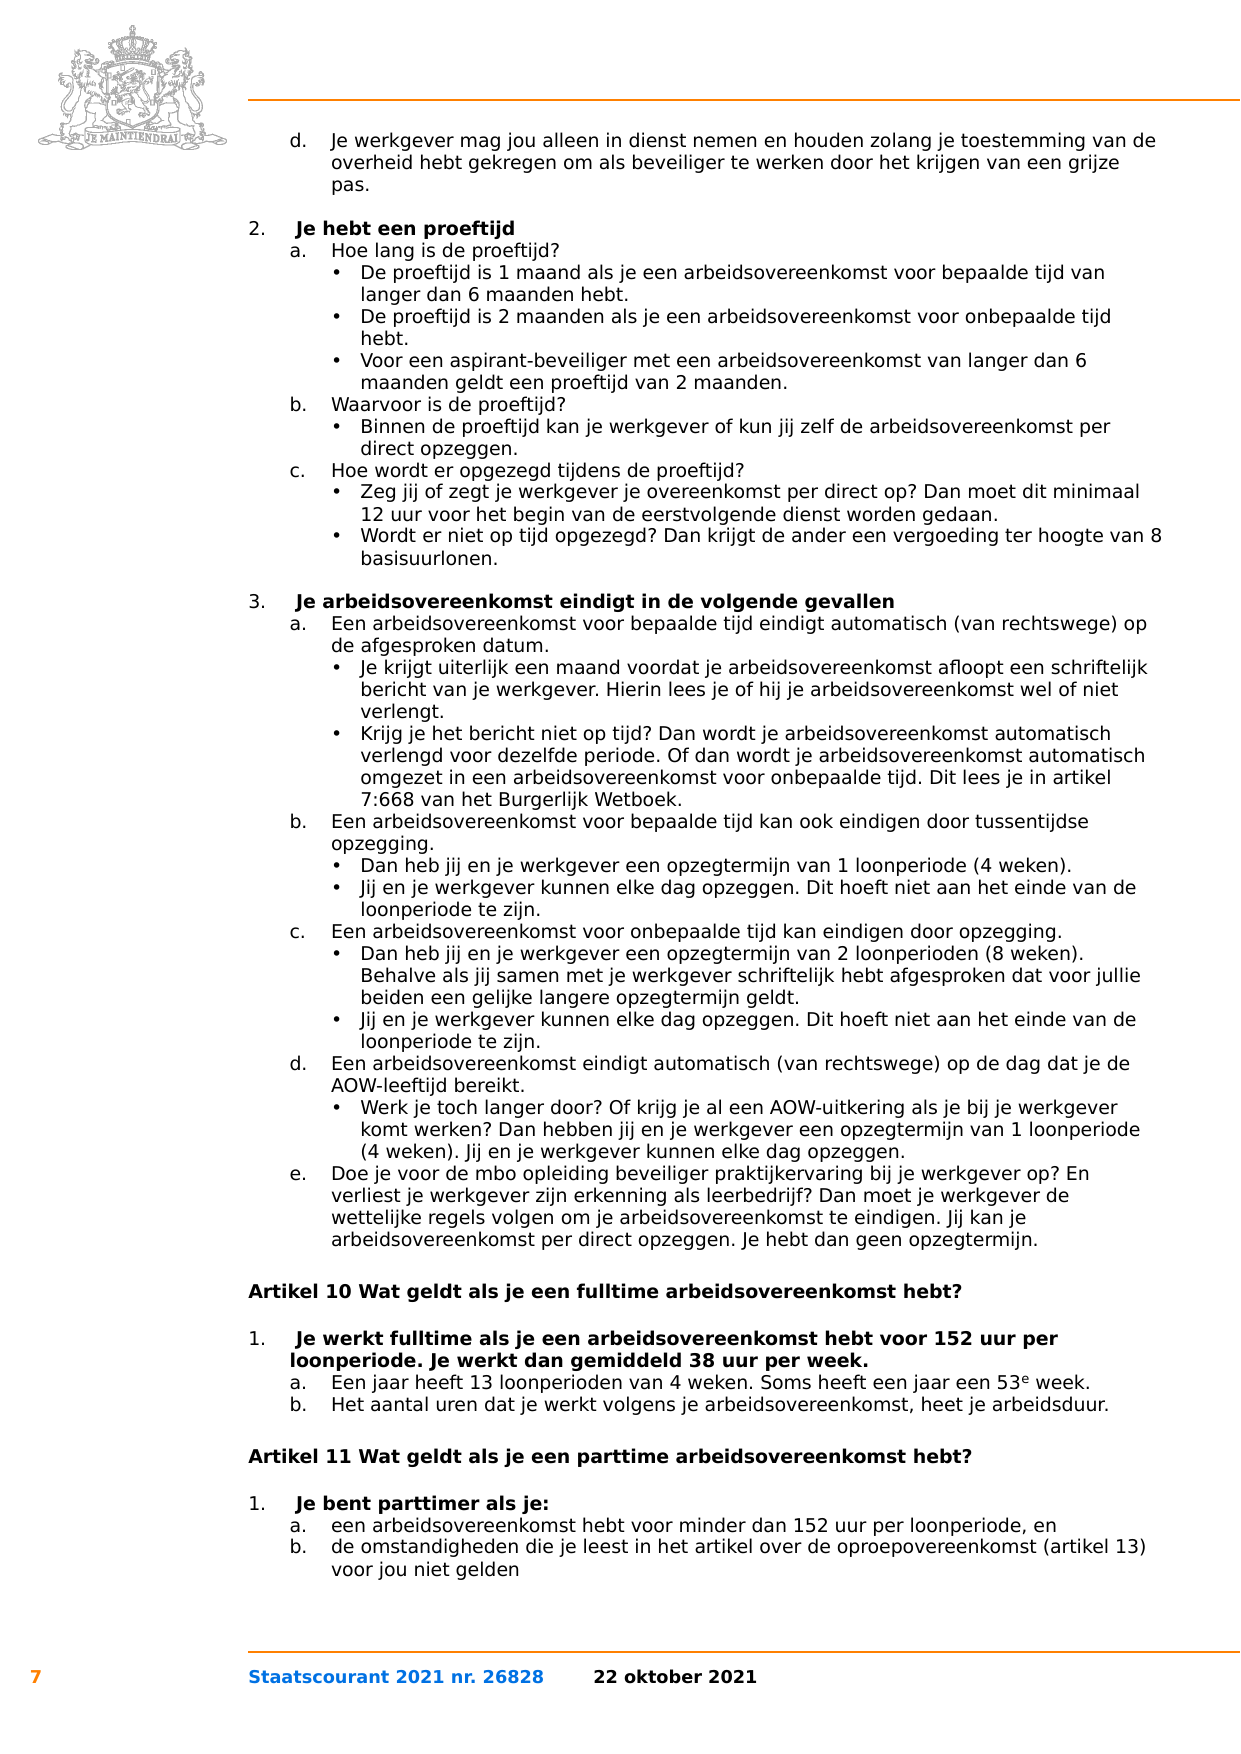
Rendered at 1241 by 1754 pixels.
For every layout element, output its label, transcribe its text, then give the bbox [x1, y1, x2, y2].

text • Wordt er niet op tijd opgezegd? Dan krijgt de ander een vergoeding ter hoogte van 8 basisuurlonen. [331, 525, 1163, 569]
text a. Een arbeidsovereenkomst voor bepaalde tijd eindigt automatisch (van rechtswege) op de afgesproken datum. [289, 613, 1163, 657]
text b. Waarvoor is de proeftijd? [289, 393, 1163, 416]
text • Voor een aspirant-beveiliger met een arbeidsovereenkomst van langer dan 6 maanden geldt een proeftijd van 2 maanden. [331, 349, 1163, 393]
text b. Een arbeidsovereenkomst voor bepaalde tijd kan ook eindigen door tussentijdse opzegging. [289, 811, 1163, 855]
text b. Het aantal uren dat je werkt volgens je arbeidsovereenkomst, heet je arbeidsduur. [289, 1393, 1163, 1416]
text d. Je werkgever mag jou alleen in dienst nemen en houden zolang je toestemming van de overheid hebt gekregen om als beveiliger te werken door het krijgen van een grijze pas. [289, 130, 1163, 196]
text • Jij en je werkgever kunnen elke dag opzeggen. Dit hoeft niet aan het einde van de loonperiode te zijn. [331, 877, 1163, 921]
text 1. Je bent parttimer als je: [248, 1492, 1163, 1514]
text 3. Je arbeidsovereenkomst eindigt in de volgende gevallen [248, 591, 1163, 613]
picture [38, 25, 227, 150]
text a. Hoe lang is de proeftijd? [289, 240, 1163, 262]
text • Krijg je het bericht niet op tijd? Dan wordt je arbeidsovereenkomst automatisch verlengd voor dezelfde periode. Of dan wordt je arbeidsovereenkomst automatisch omgezet in een arbeidsovereenkomst voor onbepaalde tijd. Dit lees je in artikel 7:668 van het Burgerlijk Wetboek. [331, 723, 1163, 811]
text • Jij en je werkgever kunnen elke dag opzeggen. Dit hoeft niet aan het einde van de loonperiode te zijn. [331, 1009, 1163, 1053]
subtitle Artikel 10 Wat geldt als je een fulltime arbeidsovereenkomst hebt? [248, 1281, 1163, 1303]
text • Dan heb jij en je werkgever een opzegtermijn van 1 loonperiode (4 weken). [331, 855, 1163, 877]
text e. Doe je voor de mbo opleiding beveiliger praktijkervaring bij je werkgever op? En verliest je werkgever zijn erkenning als leerbedrijf? Dan moet je werkgever de wettelijke regels volgen om je arbeidsovereenkomst te eindigen. Jij kan je arbeidsovereenkomst per direct opzeggen. Je hebt dan geen opzegtermijn. [289, 1163, 1163, 1251]
subtitle Artikel 11 Wat geldt als je een parttime arbeidsovereenkomst hebt? [248, 1446, 1163, 1467]
text • De proeftijd is 2 maanden als je een arbeidsovereenkomst voor onbepaalde tijd hebt. [331, 306, 1163, 349]
text • Dan heb jij en je werkgever een opzegtermijn van 2 loonperioden (8 weken). Behalve als jij samen met je werkgever schriftelijk hebt afgesproken dat voor jullie beiden een gelijke langere opzegtermijn geldt. [331, 943, 1163, 1009]
text • Binnen de proeftijd kan je werkgever of kun jij zelf de arbeidsovereenkomst per direct opzeggen. [331, 416, 1163, 459]
text • Je krijgt uiterlijk een maand voordat je arbeidsovereenkomst afloopt een schriftelijk bericht van je werkgever. Hierin lees je of hij je arbeidsovereenkomst wel of niet verlengt. [331, 657, 1163, 723]
text • Zeg jij of zegt je werkgever je overeenkomst per direct op? Dan moet dit minimaal 12 uur voor het begin van de eerstvolgende dienst worden gedaan. [331, 481, 1163, 525]
text b. de omstandigheden die je leest in het artikel over de oproepovereenkomst (artikel 13) voor jou niet gelden [289, 1536, 1163, 1580]
text • Werk je toch langer door? Of krijg je al een AOW-uitkering als je bij je werkgever komt werken? Dan hebben jij en je werkgever een opzegtermijn van 1 loonperiode (4 weken). Jij en je werkgever kunnen elke dag opzeggen. [331, 1097, 1163, 1163]
text c. Hoe wordt er opgezegd tijdens de proeftijd? [289, 459, 1163, 481]
text 2. Je hebt een proeftijd [248, 218, 1163, 240]
text a. een arbeidsovereenkomst hebt voor minder dan 152 uur per loonperiode, en [289, 1514, 1163, 1536]
text d. Een arbeidsovereenkomst eindigt automatisch (van rechtswege) op de dag dat je de AOW-leeftijd bereikt. [289, 1053, 1163, 1097]
text c. Een arbeidsovereenkomst voor onbepaalde tijd kan eindigen door opzegging. [289, 921, 1163, 943]
text • De proeftijd is 1 maand als je een arbeidsovereenkomst voor bepaalde tijd van langer dan 6 maanden hebt. [331, 262, 1163, 306]
text a. Een jaar heeft 13 loonperioden van 4 weken. Soms heeft een jaar een 53e week. [289, 1372, 1163, 1393]
text 1. Je werkt fulltime als je een arbeidsovereenkomst hebt voor 152 uur per loonperiode. Je werkt dan gemiddeld 38 uur per week. [248, 1328, 1163, 1372]
